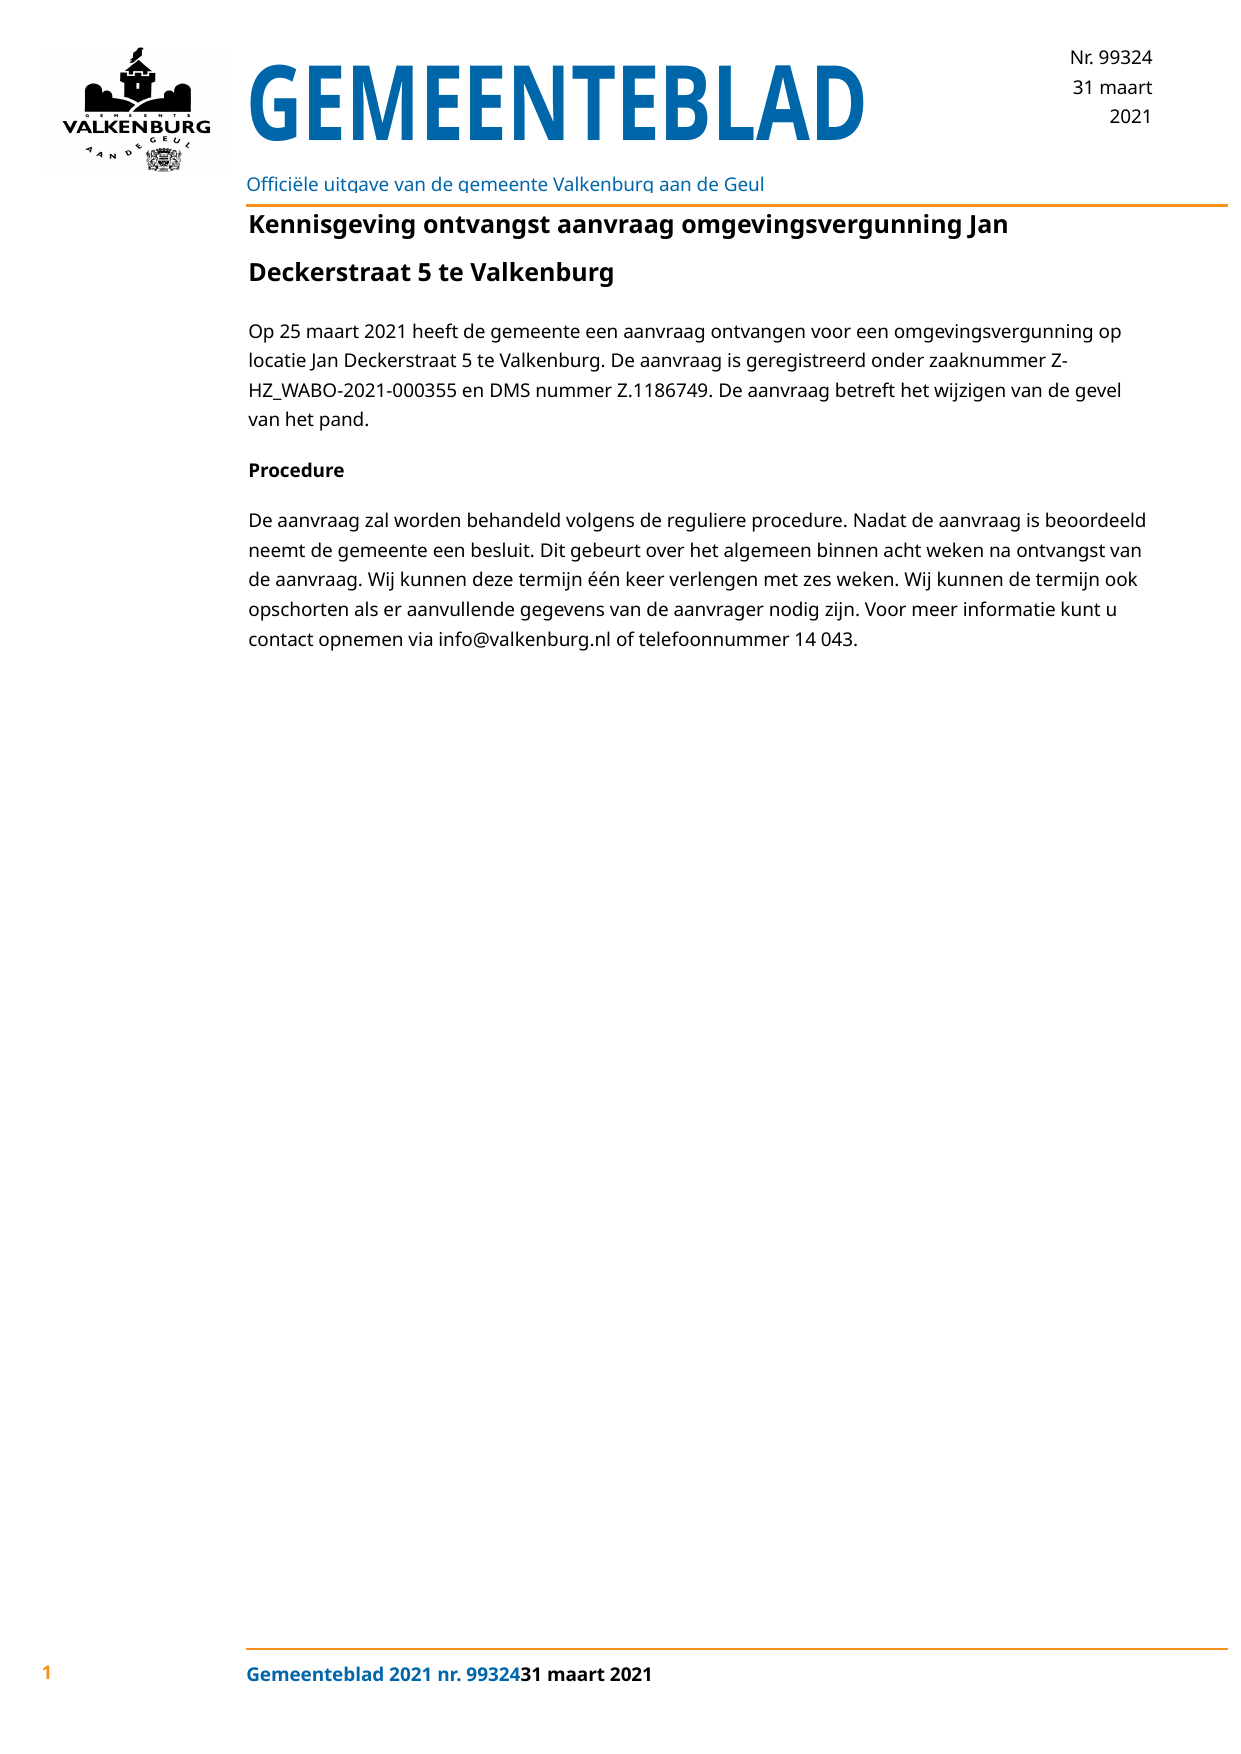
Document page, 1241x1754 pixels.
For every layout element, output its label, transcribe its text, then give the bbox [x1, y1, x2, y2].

picture [41, 47, 231, 172]
text Op 25 maart 2021 heeft de gemeente een aanvraag ontvangen voor een omgevingsvergunning op locatie Jan Deckerstraat 5 te Valkenburg. De aanvraag is geregistreerd onder zaaknummer Z-HZ_WABO-2021-000355 en DMS nummer Z.1186749. De aanvraag betreft het wijzigen van de gevel van het pand. [248, 318, 1152, 432]
text Kennisgeving ontvangst aanvraag omgevingsvergunning Jan Deckerstraat 5 te Valkenburg [248, 207, 1152, 288]
text De aanvraag zal worden behandeld volgens de reguliere procedure. Nadat de aanvraag is beoordeeld neemt de gemeente een besluit. Dit gebeurt over het algemeen binnen acht weken na ontvangst van de aanvraag. Wij kunnen deze termijn één keer verlengen met zes weken. Wij kunnen de termijn ook opschorten als er aanvullende gegevens van de aanvrager nodig zijn. Voor meer informatie kunt u contact opnemen via info@valkenburg.nl of telefoonnummer 14 043. [248, 507, 1152, 652]
text Procedure [248, 457, 1152, 483]
